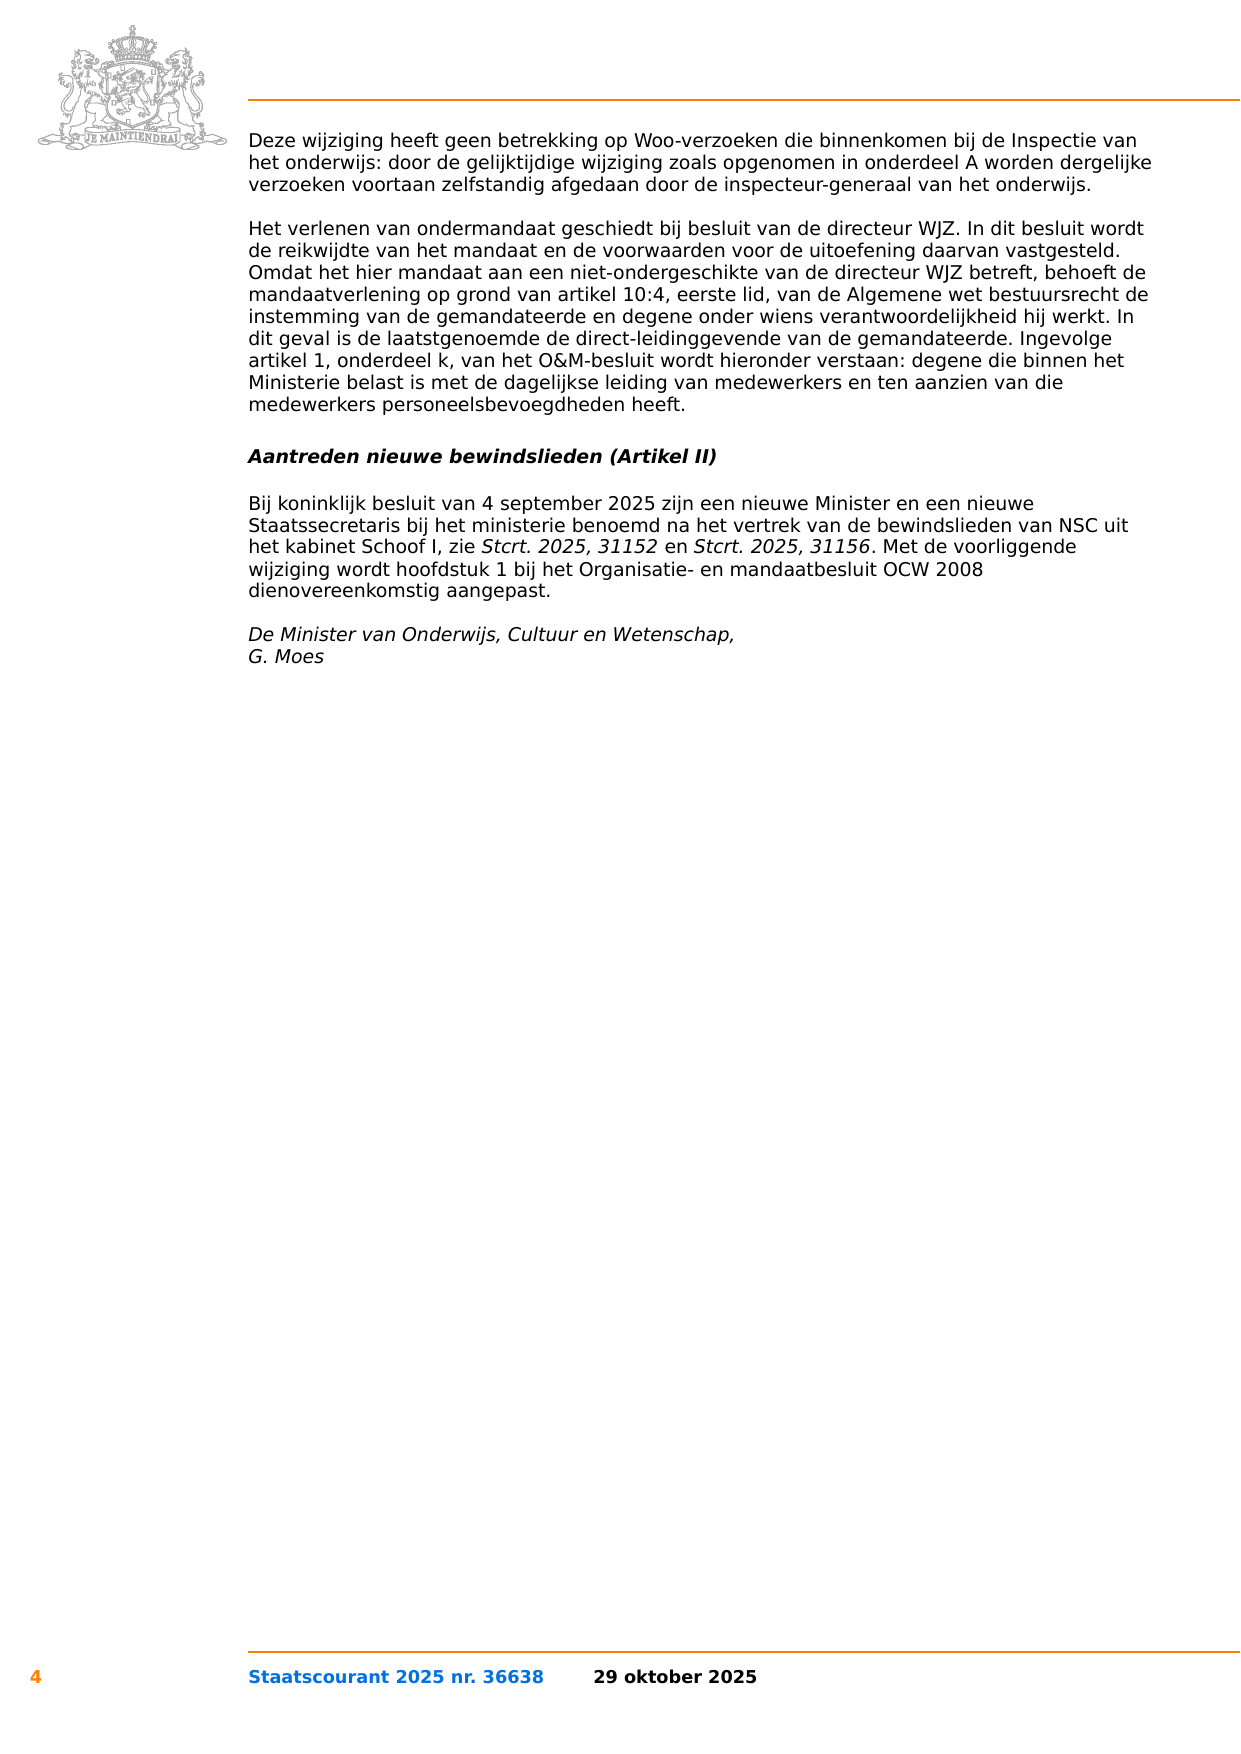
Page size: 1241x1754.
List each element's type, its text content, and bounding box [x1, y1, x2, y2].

subtitle Aantreden nieuwe bewindslieden (Artikel II) [248, 446, 1163, 467]
text De Minister van Onderwijs, Cultuur en Wetenschap, G. Moes [248, 624, 1163, 668]
text Deze wijziging heeft geen betrekking op Woo-verzoeken die binnenkomen bij de Inspectie van het onderwijs: door de gelijktijdige wijziging zoals opgenomen in onderdeel A worden dergelijke verzoeken voortaan zelfstandig afgedaan door de inspecteur-generaal van het onderwijs. [248, 130, 1163, 196]
text Bij koninklijk besluit van 4 september 2025 zijn een nieuwe Minister en een nieuwe Staatssecretaris bij het ministerie benoemd na het vertrek van de bewindslieden van NSC uit het kabinet Schoof I, zie Stcrt. 2025, 31152 en Stcrt. 2025, 31156. Met de voorliggende wijziging wordt hoofdstuk 1 bij het Organisatie- en mandaatbesluit OCW 2008 dienovereenkomstig aangepast. [248, 492, 1163, 602]
text Het verlenen van ondermandaat geschiedt bij besluit van de directeur WJZ. In dit besluit wordt de reikwijdte van het mandaat en de voorwaarden voor de uitoefening daarvan vastgesteld. Omdat het hier mandaat aan een niet-ondergeschikte van de directeur WJZ betreft, behoeft de mandaatverlening op grond van artikel 10:4, eerste lid, van de Algemene wet bestuursrecht de instemming van de gemandateerde en degene onder wiens verantwoordelijkheid hij werkt. In dit geval is de laatstgenoemde de direct-leidinggevende van de gemandateerde. Ingevolge artikel 1, onderdeel k, van het O&M-besluit wordt hieronder verstaan: degene die binnen het Ministerie belast is met de dagelijkse leiding van medewerkers en ten aanzien van die medewerkers personeelsbevoegdheden heeft. [248, 218, 1163, 416]
picture [38, 25, 227, 150]
